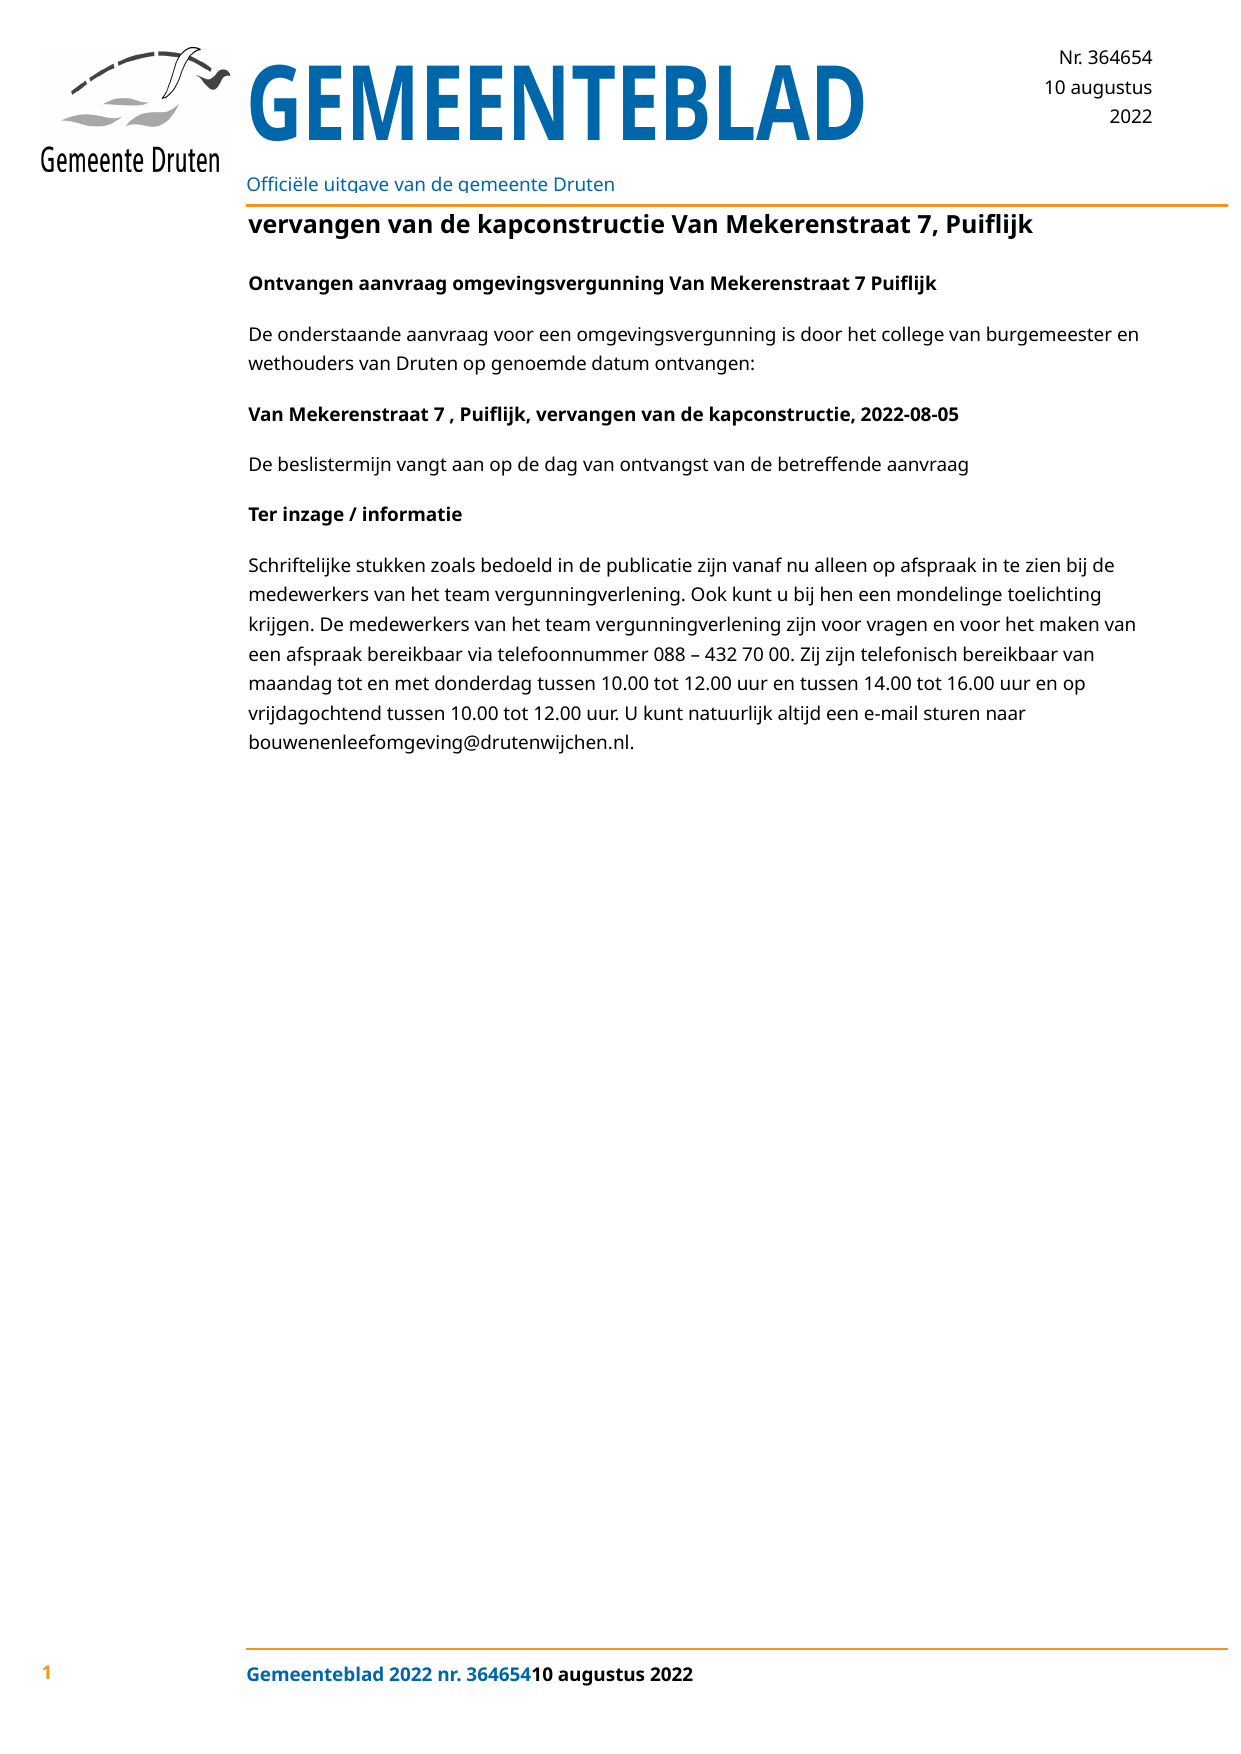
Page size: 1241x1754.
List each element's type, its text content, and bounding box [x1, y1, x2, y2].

text Van Mekerenstraat 7 , Puiflijk, vervangen van de kapconstructie, 2022-08-05 [248, 401, 1152, 426]
text Ontvangen aanvraag omgevingsvergunning Van Mekerenstraat 7 Puiflijk [248, 270, 1152, 296]
picture [41, 47, 231, 172]
text De beslistermijn vangt aan op de dag van ontvangst van de betreffende aanvraag [248, 451, 1152, 477]
text De onderstaande aanvraag voor een omgevingsvergunning is door het college van burgemeester en wethouders van Druten op genoemde datum ontvangen: [248, 321, 1152, 376]
text Schriftelijke stukken zoals bedoeld in de publicatie zijn vanaf nu alleen op afspraak in te zien bij de medewerkers van het team vergunningverlening. Ook kunt u bij hen een mondelinge toelichting krijgen. De medewerkers van het team vergunningverlening zijn voor vragen en voor het maken van een afspraak bereikbaar via telefoonnummer 088 – 432 70 00. Zij zijn telefonisch bereikbaar van maandag tot en met donderdag tussen 10.00 tot 12.00 uur en tussen 14.00 tot 16.00 uur en op vrijdagochtend tussen 10.00 tot 12.00 uur. U kunt natuurlijk altijd een e-mail sturen naar bouwenenleefomgeving@drutenwijchen.nl. [248, 552, 1152, 755]
text Ter inzage / informatie [248, 502, 1152, 527]
text vervangen van de kapconstructie Van Mekerenstraat 7, Puiflijk [248, 207, 1152, 241]
